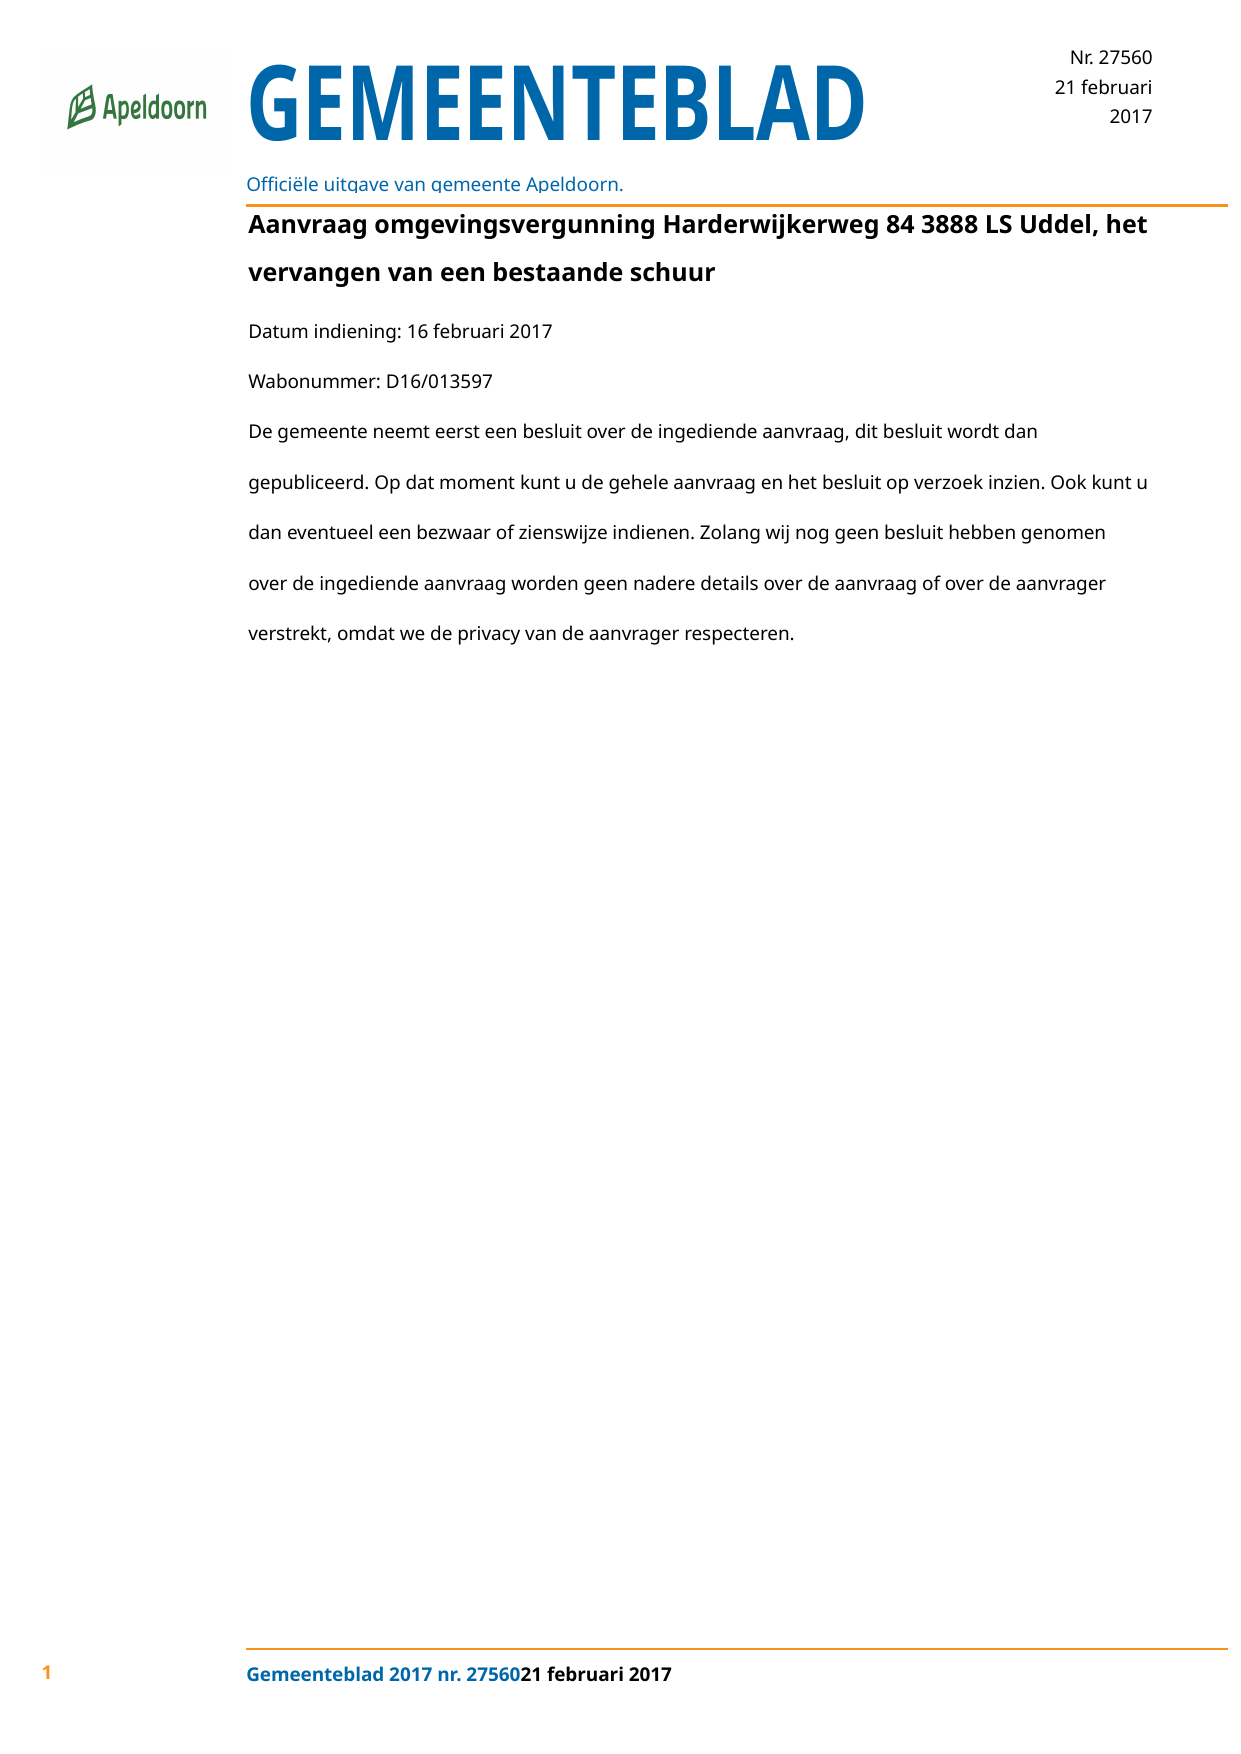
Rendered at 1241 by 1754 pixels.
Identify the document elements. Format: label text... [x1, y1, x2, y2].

text over de ingediende aanvraag worden geen nadere details over de aanvraag of over de aanvrager [248, 570, 1152, 596]
picture [41, 47, 231, 172]
text Aanvraag omgevingsvergunning Harderwijkerweg 84 3888 LS Uddel, het vervangen van een bestaande schuur [248, 207, 1152, 288]
text Datum indiening: 16 februari 2017 [248, 318, 1152, 344]
text gepubliceerd. Op dat moment kunt u de gehele aanvraag en het besluit op verzoek inzien. Ook kunt u [248, 469, 1152, 495]
text dan eventueel een bezwaar of zienswijze indienen. Zolang wij nog geen besluit hebben genomen [248, 519, 1152, 545]
text Wabonummer: D16/013597 [248, 368, 1152, 394]
text verstrekt, omdat we de privacy van de aanvrager respecteren. [248, 620, 1152, 646]
text De gemeente neemt eerst een besluit over de ingediende aanvraag, dit besluit wordt dan [248, 419, 1152, 444]
